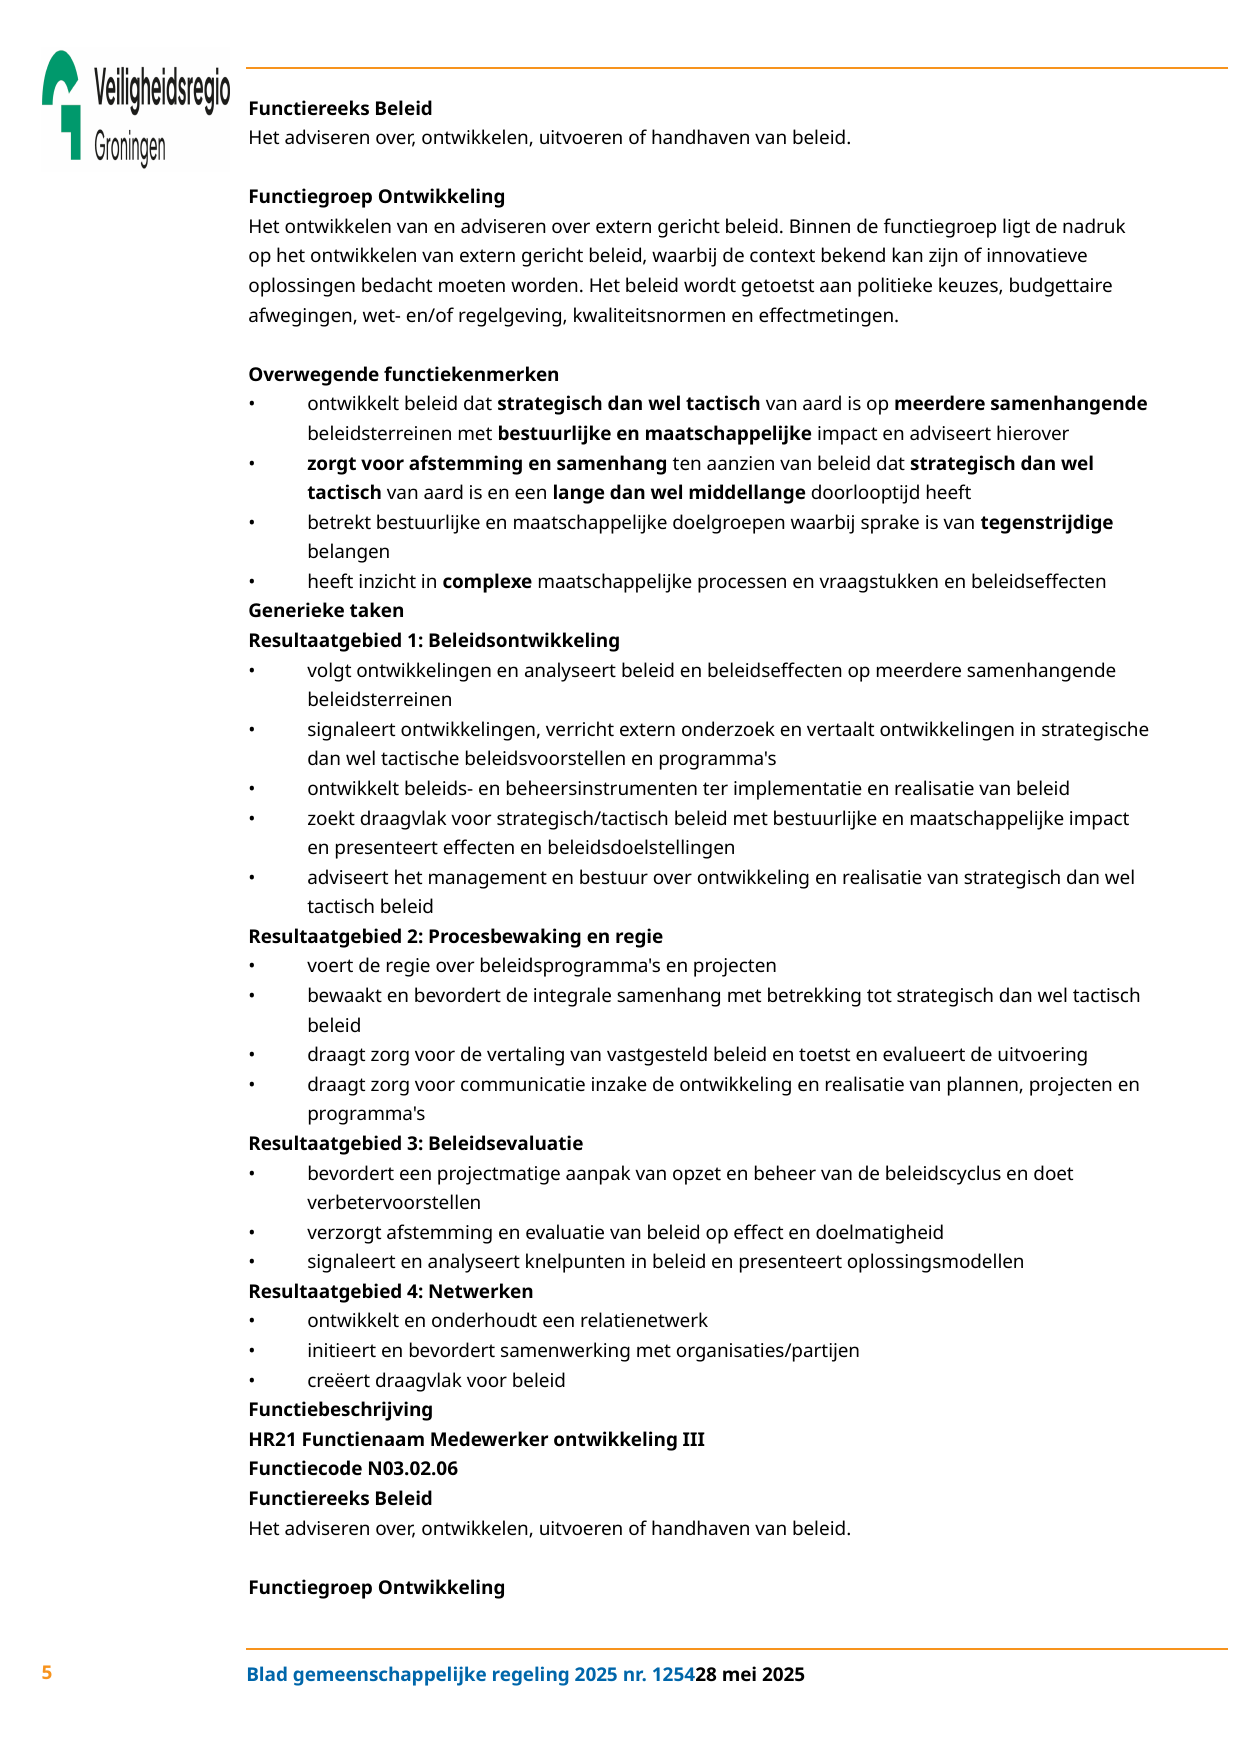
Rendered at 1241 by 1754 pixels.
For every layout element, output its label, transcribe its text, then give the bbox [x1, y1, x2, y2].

list adviseert het management en bestuur over ontwikkeling en realisatie van strategisch dan wel tactisch beleid [248, 864, 1152, 919]
text Het adviseren over, ontwikkelen, uitvoeren of handhaven van beleid. [248, 1515, 1152, 1541]
text Resultaatgebied 3: Beleidsevaluatie [248, 1130, 1152, 1156]
list zoekt draagvlak voor strategisch/tactisch beleid met bestuurlijke en maatschappelijke impact en presenteert effecten en beleidsdoelstellingen [248, 805, 1152, 860]
picture [41, 47, 231, 172]
text Het adviseren over, ontwikkelen, uitvoeren of handhaven van beleid. [248, 124, 1152, 150]
text HR21 Functienaam Medewerker ontwikkeling III [248, 1426, 1152, 1452]
list ontwikkelt beleids- en beheersinstrumenten ter implementatie en realisatie van beleid [248, 775, 1152, 801]
text Resultaatgebied 4: Netwerken [248, 1278, 1152, 1304]
text Functiegroep Ontwikkeling [248, 183, 1152, 209]
text Functiereeks Beleid [248, 1485, 1152, 1511]
list voert de regie over beleidsprogramma's en projecten [248, 953, 1152, 978]
text Resultaatgebied 2: Procesbewaking en regie [248, 923, 1152, 949]
text Functiebeschrijving [248, 1396, 1152, 1422]
text Overwegende functiekenmerken [248, 361, 1152, 387]
text Het ontwikkelen van en adviseren over extern gericht beleid. Binnen de functiegroep ligt de nadruk op het ontwikkelen van extern gericht beleid, waarbij de context bekend kan zijn of innovatieve oplossingen bedacht moeten worden. Het beleid wordt getoetst aan politieke keuzes, budgettaire afwegingen, wet- en/of regelgeving, kwaliteitsnormen en effectmetingen. [248, 213, 1152, 328]
list bevordert een projectmatige aanpak van opzet en beheer van de beleidscyclus en doet verbetervoorstellen [248, 1160, 1152, 1215]
list signaleert en analyseert knelpunten in beleid en presenteert oplossingsmodellen [248, 1248, 1152, 1274]
list signaleert ontwikkelingen, verricht extern onderzoek en vertaalt ontwikkelingen in strategische dan wel tactische beleidsvoorstellen en programma's [248, 716, 1152, 771]
list betrekt bestuurlijke en maatschappelijke doelgroepen waarbij sprake is van tegenstrijdige belangen [248, 509, 1152, 564]
list heeft inzicht in complexe maatschappelijke processen en vraagstukken en beleidseffecten [248, 568, 1152, 594]
list creëert draagvlak voor beleid [248, 1367, 1152, 1393]
list draagt zorg voor communicatie inzake de ontwikkeling en realisatie van plannen, projecten en programma's [248, 1071, 1152, 1126]
list initieert en bevordert samenwerking met organisaties/partijen [248, 1337, 1152, 1363]
list zorgt voor afstemming en samenhang ten aanzien van beleid dat strategisch dan wel tactisch van aard is en een lange dan wel middellange doorlooptijd heeft [248, 450, 1152, 505]
text Generieke taken [248, 598, 1152, 623]
list bewaakt en bevordert de integrale samenhang met betrekking tot strategisch dan wel tactisch beleid [248, 982, 1152, 1038]
text Resultaatgebied 1: Beleidsontwikkeling [248, 627, 1152, 653]
text Functiegroep Ontwikkeling [248, 1574, 1152, 1600]
list verzorgt afstemming en evaluatie van beleid op effect en doelmatigheid [248, 1219, 1152, 1245]
list volgt ontwikkelingen en analyseert beleid en beleidseffecten op meerdere samenhangende beleidsterreinen [248, 657, 1152, 712]
list ontwikkelt beleid dat strategisch dan wel tactisch van aard is op meerdere samenhangende beleidsterreinen met bestuurlijke en maatschappelijke impact en adviseert hierover [248, 391, 1152, 446]
list ontwikkelt en onderhoudt een relatienetwerk [248, 1308, 1152, 1333]
list draagt zorg voor de vertaling van vastgesteld beleid en toetst en evalueert de uitvoering [248, 1041, 1152, 1067]
text Functiecode N03.02.06 [248, 1456, 1152, 1481]
text Functiereeks Beleid [248, 95, 1152, 121]
